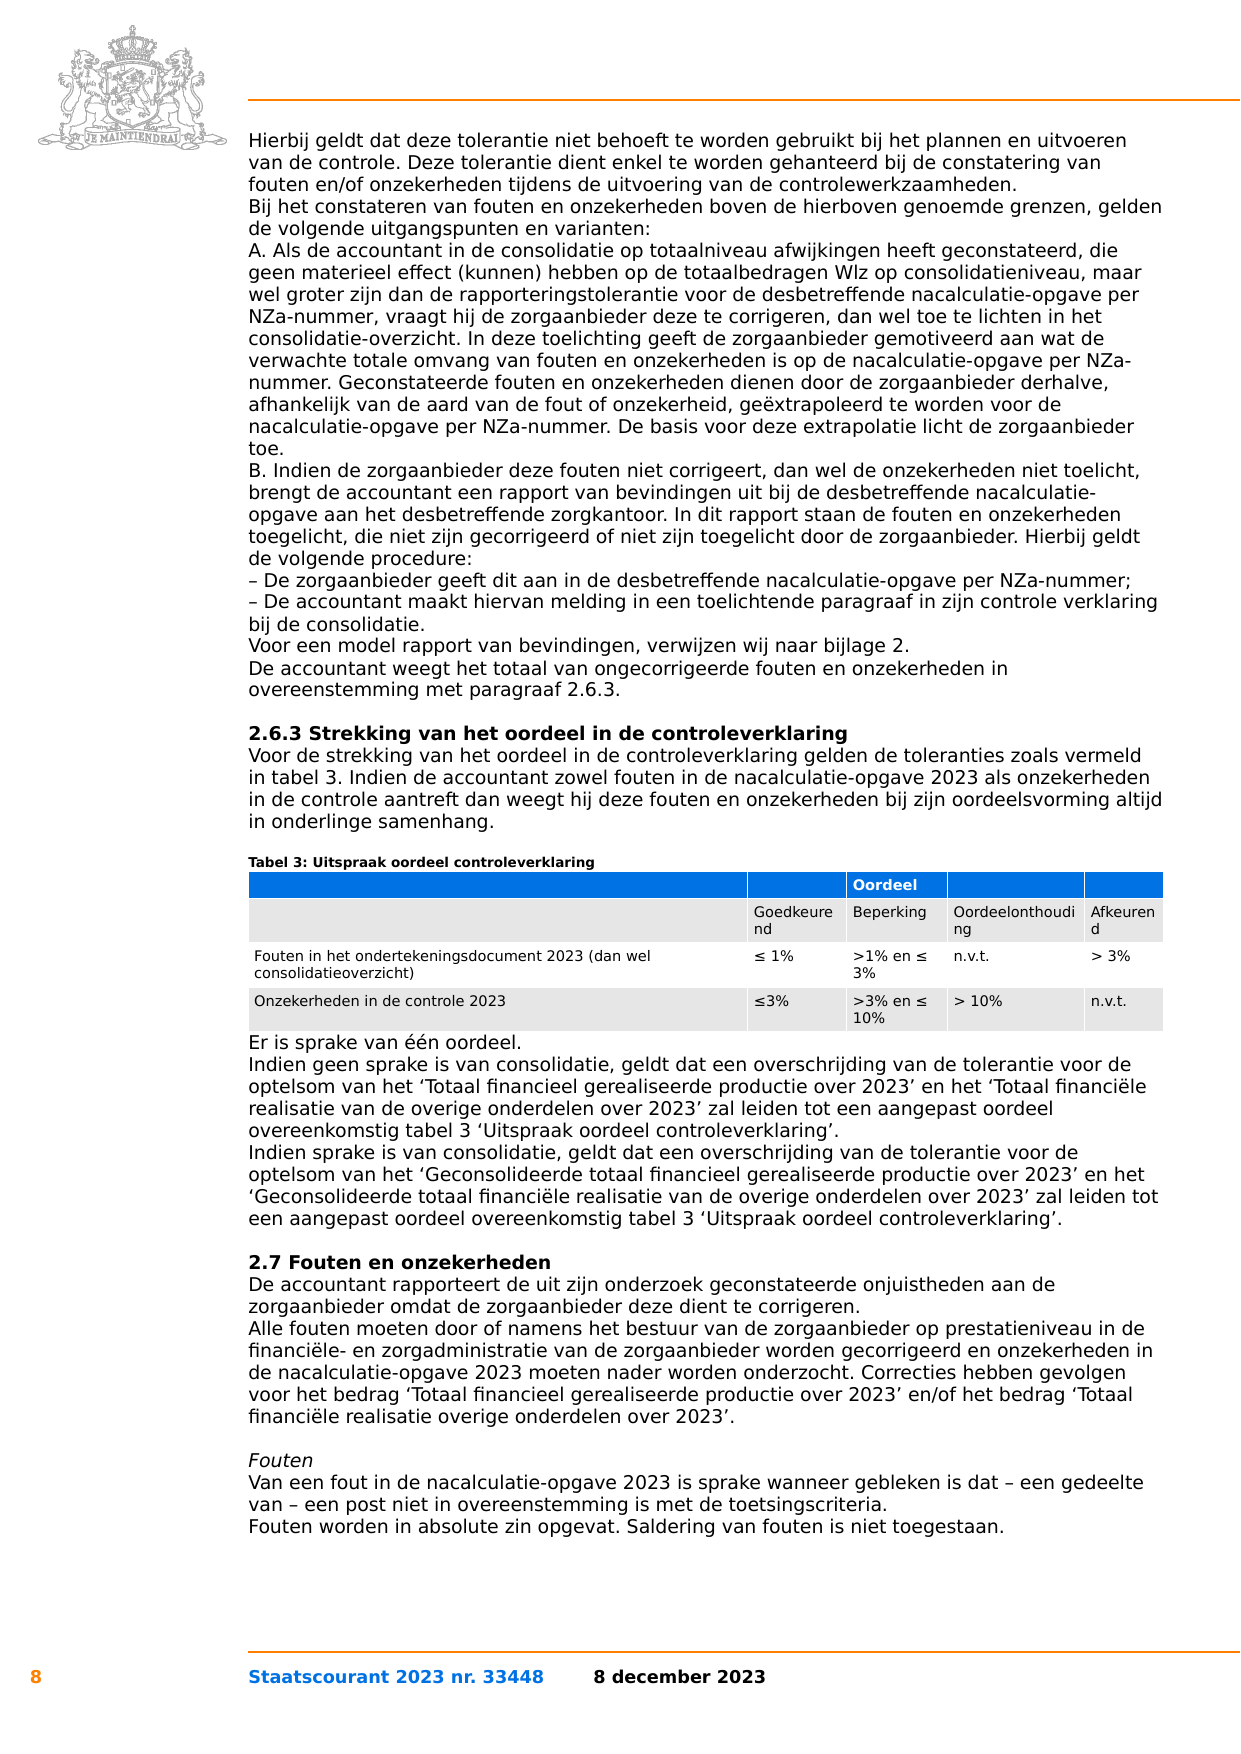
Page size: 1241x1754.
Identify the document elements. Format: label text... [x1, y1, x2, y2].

text De accountant rapporteert de uit zijn onderzoek geconstateerde onjuistheden aan de zorgaanbieder omdat de zorgaanbieder deze dient te corrigeren. [248, 1274, 1163, 1318]
table_cell n.v.t. [1085, 988, 1163, 1031]
table_cell ≤ 1% [748, 944, 846, 987]
subtitle 2.7 Fouten en onzekerheden [248, 1252, 1163, 1274]
table_cell [249, 899, 747, 942]
text Van een fout in de nacalculatie-opgave 2023 is sprake wanneer gebleken is dat – een gedeelte van – een post niet in overeenstemming is met de toetsingscriteria. [248, 1472, 1163, 1516]
table_cell n.v.t. [948, 944, 1084, 987]
table_cell > 10% [948, 988, 1084, 1031]
text – De accountant maakt hiervan melding in een toelichtende paragraaf in zijn controle verklaring bij de consolidatie. [248, 591, 1163, 635]
table_cell Oordeel [847, 872, 947, 898]
text Er is sprake van één oordeel. [248, 1032, 1163, 1054]
table_cell [748, 872, 846, 898]
table_cell Fouten in het ondertekeningsdocument 2023 (dan wel consolidatieoverzicht) [249, 944, 747, 987]
text Indien sprake is van consolidatie, geldt dat een overschrijding van de tolerantie voor de optelsom van het ‘Geconsolideerde totaal financieel gerealiseerde productie over 2023’ en het ‘Geconsolideerde totaal financiële realisatie van de overige onderdelen over 2023’ zal leiden tot een aangepast oordeel overeenkomstig tabel 3 ‘Uitspraak oordeel controleverklaring’. [248, 1142, 1163, 1230]
text A. Als de accountant in de consolidatie op totaalniveau afwijkingen heeft geconstateerd, die geen materieel effect (kunnen) hebben op de totaalbedragen Wlz op consolidatieniveau, maar wel groter zijn dan de rapporteringstolerantie voor de desbetreffende nacalculatie-opgave per NZa-nummer, vraagt hij de zorgaanbieder deze te corrigeren, dan wel toe te lichten in het consolidatie-overzicht. In deze toelichting geeft de zorgaanbieder gemotiveerd aan wat de verwachte totale omvang van fouten en onzekerheden is op de nacalculatie-opgave per NZa-nummer. Geconstateerde fouten en onzekerheden dienen door de zorgaanbieder derhalve, afhankelijk van de aard van de fout of onzekerheid, geëxtrapoleerd te worden voor de nacalculatie-opgave per NZa-nummer. De basis voor deze extrapolatie licht de zorgaanbieder toe. [248, 240, 1163, 459]
table_header Tabel 3: Uitspraak oordeel controleverklaring [248, 855, 1163, 871]
picture [38, 25, 227, 150]
text Bij het constateren van fouten en onzekerheden boven de hierboven genoemde grenzen, gelden de volgende uitgangspunten en varianten: [248, 196, 1163, 240]
text Voor een model rapport van bevindingen, verwijzen wij naar bijlage 2. [248, 635, 1163, 657]
text Alle fouten moeten door of namens het bestuur van de zorgaanbieder op prestatieniveau in de financiële- en zorgadministratie van de zorgaanbieder worden gecorrigeerd en onzekerheden in de nacalculatie-opgave 2023 moeten nader worden onderzocht. Correcties hebben gevolgen voor het bedrag ‘Totaal financieel gerealiseerde productie over 2023’ en/of het bedrag ‘Totaal financiële realisatie overige onderdelen over 2023’. [248, 1318, 1163, 1428]
table_cell >3% en ≤ 10% [847, 988, 947, 1031]
text Fouten worden in absolute zin opgevat. Saldering van fouten is niet toegestaan. [248, 1516, 1163, 1538]
text Voor de strekking van het oordeel in de controleverklaring gelden de toleranties zoals vermeld in tabel 3. Indien de accountant zowel fouten in de nacalculatie-opgave 2023 als onzekerheden in de controle aantreft dan weegt hij deze fouten en onzekerheden bij zijn oordeelsvorming altijd in onderlinge samenhang. [248, 745, 1163, 833]
text – De zorgaanbieder geeft dit aan in de desbetreffende nacalculatie-opgave per NZa-nummer; [248, 569, 1163, 591]
table_cell > 3% [1085, 944, 1163, 987]
text Indien geen sprake is van consolidatie, geldt dat een overschrijding van de tolerantie voor de optelsom van het ‘Totaal financieel gerealiseerde productie over 2023’ en het ‘Totaal financiële realisatie van de overige onderdelen over 2023’ zal leiden tot een aangepast oordeel overeenkomstig tabel 3 ‘Uitspraak oordeel controleverklaring’. [248, 1054, 1163, 1142]
table_cell [948, 872, 1084, 898]
table_cell Afkeurend [1085, 899, 1163, 942]
text De accountant weegt het totaal van ongecorrigeerde fouten en onzekerheden in overeenstemming met paragraaf 2.6.3. [248, 657, 1163, 701]
text B. Indien de zorgaanbieder deze fouten niet corrigeert, dan wel de onzekerheden niet toelicht, brengt de accountant een rapport van bevindingen uit bij de desbetreffende nacalculatie-opgave aan het desbetreffende zorgkantoor. In dit rapport staan de fouten en onzekerheden toegelicht, die niet zijn gecorrigeerd of niet zijn toegelicht door de zorgaanbieder. Hierbij geldt de volgende procedure: [248, 459, 1163, 569]
table_cell Goedkeurend [748, 899, 846, 942]
table_cell Onzekerheden in de controle 2023 [249, 988, 747, 1031]
table_cell [1085, 872, 1163, 898]
table_cell Beperking [847, 899, 947, 942]
table_cell ≤3% [748, 988, 846, 1031]
table_cell Oordeelonthouding [948, 899, 1084, 942]
text Hierbij geldt dat deze tolerantie niet behoeft te worden gebruikt bij het plannen en uitvoeren van de controle. Deze tolerantie dient enkel te worden gehanteerd bij de constatering van fouten en/of onzekerheden tijdens de uitvoering van de controlewerkzaamheden. [248, 130, 1163, 196]
table_cell >1% en ≤ 3% [847, 944, 947, 987]
table_cell [249, 872, 747, 898]
subtitle 2.6.3 Strekking van het oordeel in de controleverklaring [248, 723, 1163, 745]
subtitle Fouten [248, 1450, 1163, 1472]
